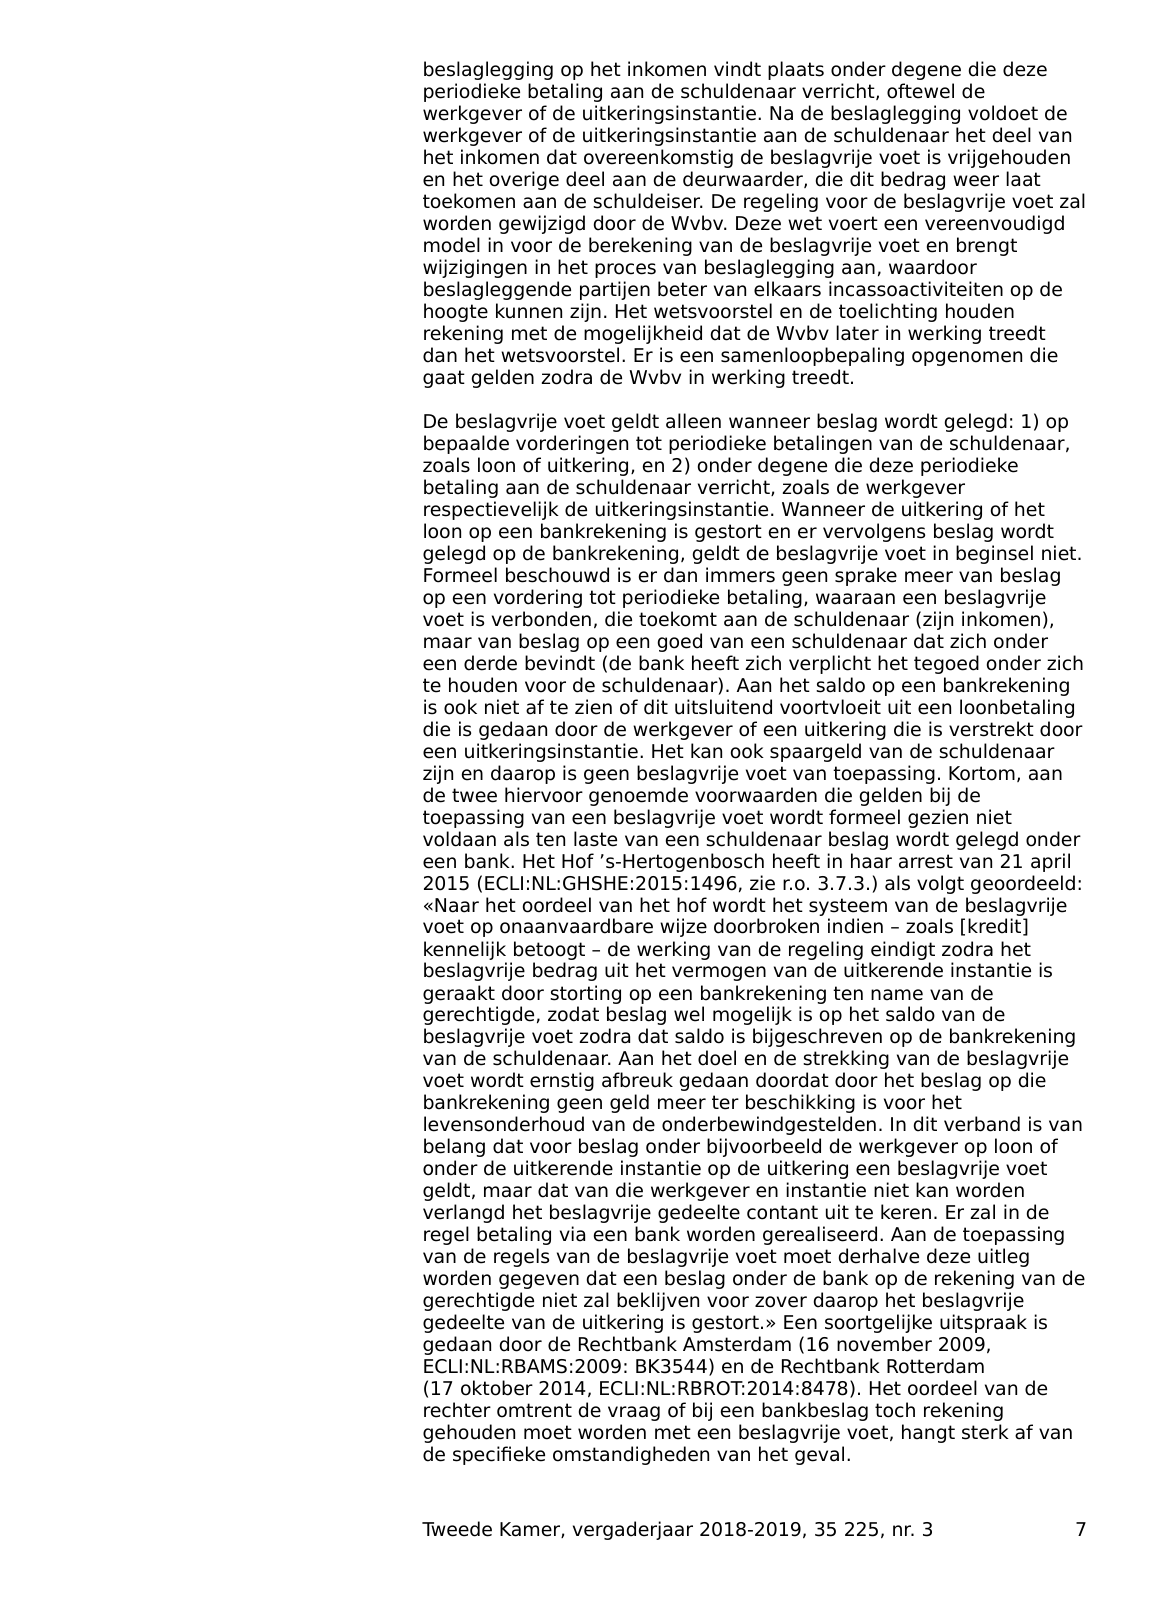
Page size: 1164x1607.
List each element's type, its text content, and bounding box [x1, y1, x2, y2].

text De beslagvrije voet geldt alleen wanneer beslag wordt gelegd: 1) op bepaalde vorderingen tot periodieke betalingen van de schuldenaar, zoals loon of uitkering, en 2) onder degene die deze periodieke betaling aan de schuldenaar verricht, zoals de werkgever respectievelijk de uitkeringsinstantie. Wanneer de uitkering of het loon op een bankrekening is gestort en er vervolgens beslag wordt gelegd op de bankrekening, geldt de beslagvrije voet in beginsel niet. Formeel beschouwd is er dan immers geen sprake meer van beslag op een vordering tot periodieke betaling, waaraan een beslagvrije voet is verbonden, die toekomt aan de schuldenaar (zijn inkomen), maar van beslag op een goed van een schuldenaar dat zich onder een derde bevindt (de bank heeft zich verplicht het tegoed onder zich te houden voor de schuldenaar). Aan het saldo op een bankrekening is ook niet af te zien of dit uitsluitend voortvloeit uit een loonbetaling die is gedaan door de werkgever of een uitkering die is verstrekt door een uitkeringsinstantie. Het kan ook spaargeld van de schuldenaar zijn en daarop is geen beslagvrije voet van toepassing. Kortom, aan de twee hiervoor genoemde voorwaarden die gelden bij de toepassing van een beslagvrije voet wordt formeel gezien niet voldaan als ten laste van een schuldenaar beslag wordt gelegd onder een bank. Het Hof ’s-Hertogenbosch heeft in haar arrest van 21 april 2015 (ECLI:NL:GHSHE:2015:1496, zie r.o. 3.7.3.) als volgt geoordeeld: «Naar het oordeel van het hof wordt het systeem van de beslagvrije voet op onaanvaardbare wijze doorbroken indien – zoals [kredit] kennelijk betoogt – de werking van de regeling eindigt zodra het beslagvrije bedrag uit het vermogen van de uitkerende instantie is geraakt door storting op een bankrekening ten name van de gerechtigde, zodat beslag wel mogelijk is op het saldo van de beslagvrije voet zodra dat saldo is bijgeschreven op de bankrekening van de schuldenaar. Aan het doel en de strekking van de beslagvrije voet wordt ernstig afbreuk gedaan doordat door het beslag op die bankrekening geen geld meer ter beschikking is voor het levensonderhoud van de onderbewindgestelden. In dit verband is van belang dat voor beslag onder bijvoorbeeld de werkgever op loon of onder de uitkerende instantie op de uitkering een beslagvrije voet geldt, maar dat van die werkgever en instantie niet kan worden verlangd het beslagvrije gedeelte contant uit te keren. Er zal in de regel betaling via een bank worden gerealiseerd. Aan de toepassing van de regels van de beslagvrije voet moet derhalve deze uitleg worden gegeven dat een beslag onder de bank op de rekening van de gerechtigde niet zal beklijven voor zover daarop het beslagvrije gedeelte van de uitkering is gestort.» Een soortgelijke uitspraak is gedaan door de Rechtbank Amsterdam (16 november 2009, ECLI:NL:RBAMS:2009: BK3544) en de Rechtbank Rotterdam (17 oktober 2014, ECLI:NL:RBROT:2014:8478). Het oordeel van de rechter omtrent de vraag of bij een bankbeslag toch rekening gehouden moet worden met een beslagvrije voet, hangt sterk af van de specifieke omstandigheden van het geval. [422, 411, 1087, 1466]
text beslaglegging op het inkomen vindt plaats onder degene die deze periodieke betaling aan de schuldenaar verricht, oftewel de werkgever of de uitkeringsinstantie. Na de beslaglegging voldoet de werkgever of de uitkeringsinstantie aan de schuldenaar het deel van het inkomen dat overeenkomstig de beslagvrije voet is vrijgehouden en het overige deel aan de deurwaarder, die dit bedrag weer laat toekomen aan de schuldeiser. De regeling voor de beslagvrije voet zal worden gewijzigd door de Wvbv. Deze wet voert een vereenvoudigd model in voor de berekening van de beslagvrije voet en brengt wijzigingen in het proces van beslaglegging aan, waardoor beslagleggende partijen beter van elkaars incassoactiviteiten op de hoogte kunnen zijn. Het wetsvoorstel en de toelichting houden rekening met de mogelijkheid dat de Wvbv later in werking treedt dan het wetsvoorstel. Er is een samenloopbepaling opgenomen die gaat gelden zodra de Wvbv in werking treedt. [422, 59, 1087, 389]
